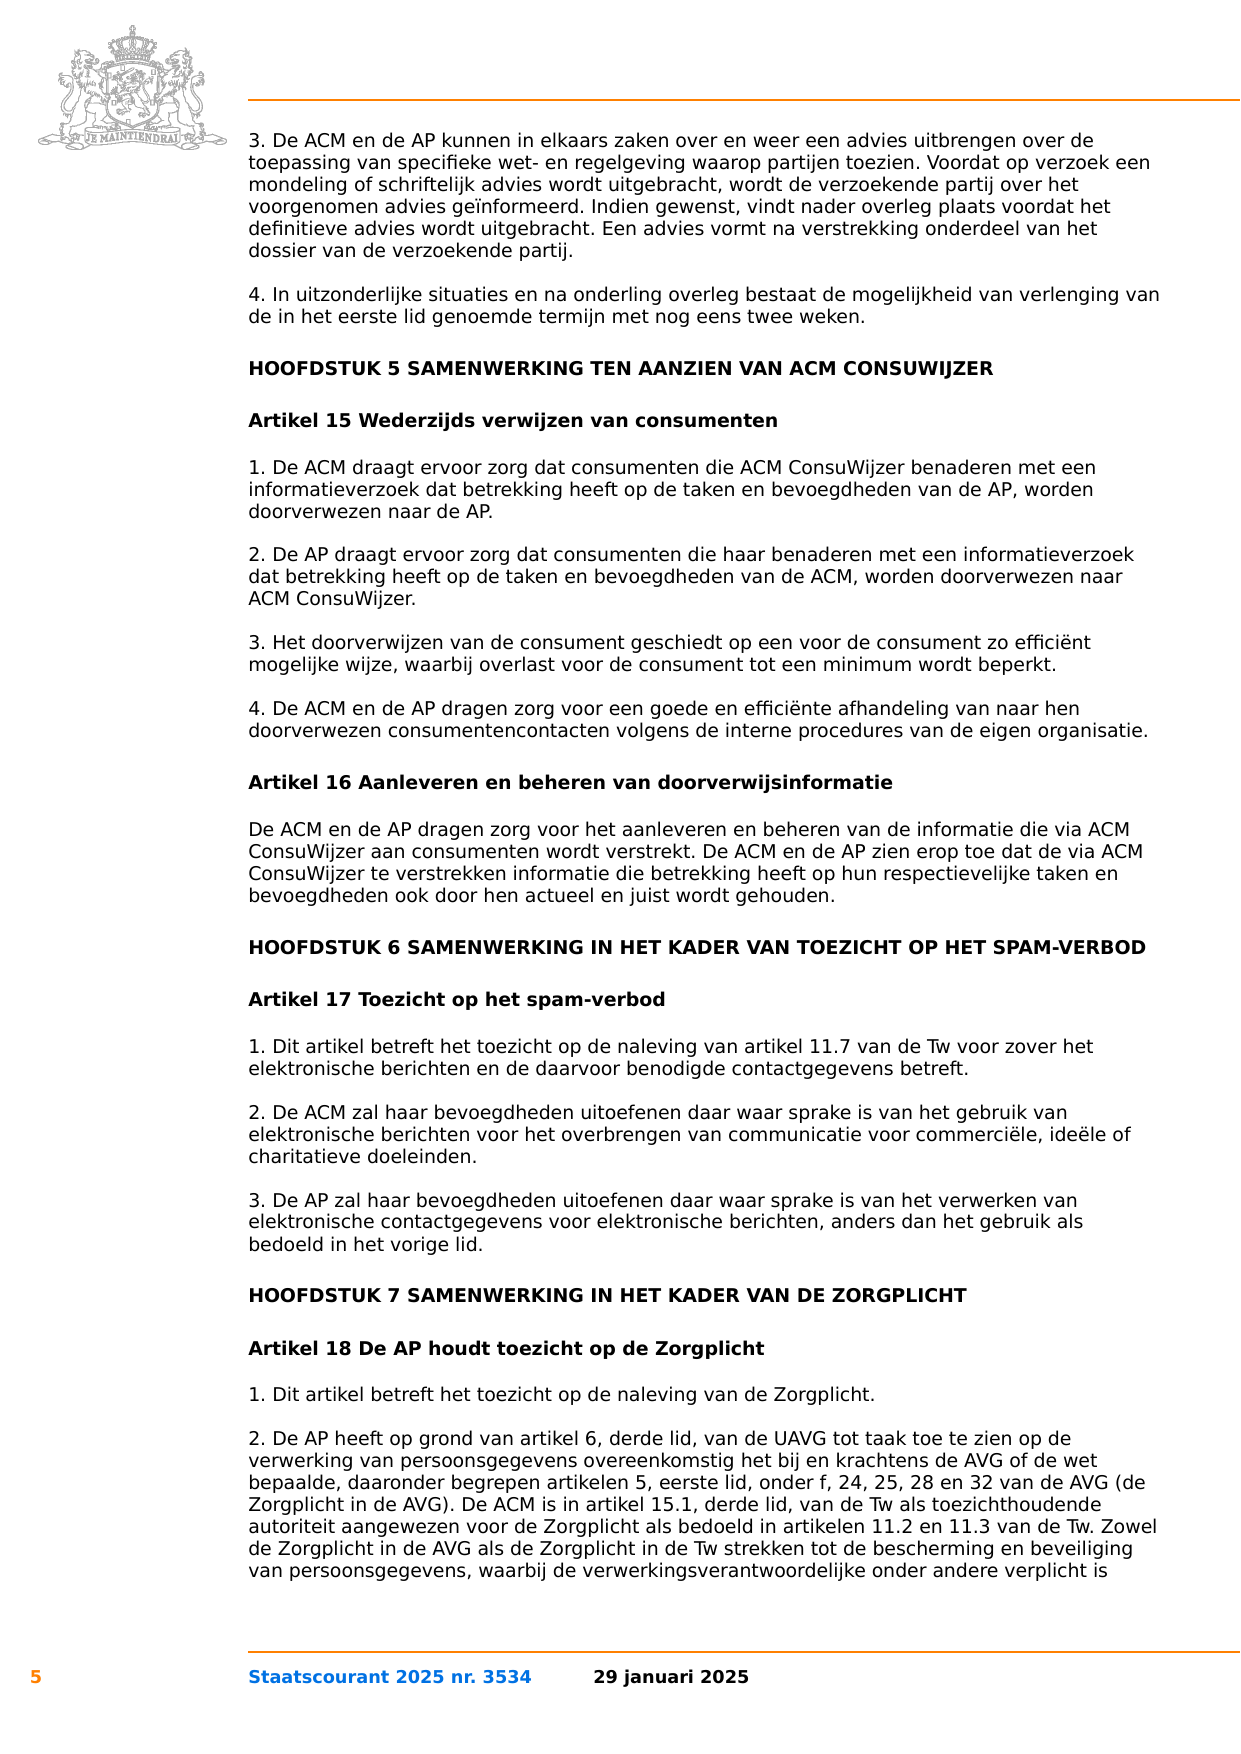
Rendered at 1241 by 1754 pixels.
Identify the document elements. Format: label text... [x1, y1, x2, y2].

subtitle Artikel 16 Aanleveren en beheren van doorverwijsinformatie [248, 772, 1163, 794]
text 2. De AP heeft op grond van artikel 6, derde lid, van de UAVG tot taak toe te zien op de verwerking van persoonsgegevens overeenkomstig het bij en krachtens de AVG of de wet bepaalde, daaronder begrepen artikelen 5, eerste lid, onder f, 24, 25, 28 en 32 van de AVG (de Zorgplicht in de AVG). De ACM is in artikel 15.1, derde lid, van de Tw als toezichthoudende autoriteit aangewezen voor de Zorgplicht als bedoeld in artikelen 11.2 en 11.3 van de Tw. Zowel de Zorgplicht in de AVG als de Zorgplicht in de Tw strekken tot de bescherming en beveiliging van persoonsgegevens, waarbij de verwerkingsverantwoordelijke onder andere verplicht is [248, 1428, 1163, 1582]
text 1. De ACM draagt ervoor zorg dat consumenten die ACM ConsuWijzer benaderen met een informatieverzoek dat betrekking heeft op de taken en bevoegdheden van de AP, worden doorverwezen naar de AP. [248, 457, 1163, 522]
subtitle Artikel 15 Wederzijds verwijzen van consumenten [248, 409, 1163, 432]
text 4. In uitzonderlijke situaties en na onderling overleg bestaat de mogelijkheid van verlenging van de in het eerste lid genoemde termijn met nog eens twee weken. [248, 284, 1163, 328]
text De ACM en de AP dragen zorg voor het aanleveren en beheren van de informatie die via ACM ConsuWijzer aan consumenten wordt verstrekt. De ACM en de AP zien erop toe dat de via ACM ConsuWijzer te verstrekken informatie die betrekking heeft op hun respectievelijke taken en bevoegdheden ook door hen actueel en juist wordt gehouden. [248, 819, 1163, 907]
subtitle HOOFDSTUK 5 SAMENWERKING TEN AANZIEN VAN ACM CONSUWIJZER [248, 358, 1163, 379]
text 1. Dit artikel betreft het toezicht op de naleving van de Zorgplicht. [248, 1384, 1163, 1406]
text 2. De AP draagt ervoor zorg dat consumenten die haar benaderen met een informatieverzoek dat betrekking heeft op de taken en bevoegdheden van de ACM, worden doorverwezen naar ACM ConsuWijzer. [248, 544, 1163, 610]
subtitle HOOFDSTUK 6 SAMENWERKING IN HET KADER VAN TOEZICHT OP HET SPAM-VERBOD [248, 937, 1163, 959]
subtitle Artikel 18 De AP houdt toezicht op de Zorgplicht [248, 1337, 1163, 1359]
text 1. Dit artikel betreft het toezicht op de naleving van artikel 11.7 van de Tw voor zover het elektronische berichten en de daarvoor benodigde contactgegevens betreft. [248, 1036, 1163, 1080]
text 2. De ACM zal haar bevoegdheden uitoefenen daar waar sprake is van het gebruik van elektronische berichten voor het overbrengen van communicatie voor commerciële, ideële of charitatieve doeleinden. [248, 1102, 1163, 1168]
text 3. De AP zal haar bevoegdheden uitoefenen daar waar sprake is van het verwerken van elektronische contactgegevens voor elektronische berichten, anders dan het gebruik als bedoeld in het vorige lid. [248, 1189, 1163, 1255]
subtitle Artikel 17 Toezicht op het spam-verbod [248, 989, 1163, 1011]
text 3. Het doorverwijzen van de consument geschiedt op een voor de consument zo efficiënt mogelijke wijze, waarbij overlast voor de consument tot een minimum wordt beperkt. [248, 632, 1163, 676]
picture [38, 25, 227, 150]
text 4. De ACM en de AP dragen zorg voor een goede en efficiënte afhandeling van naar hen doorverwezen consumentencontacten volgens de interne procedures van de eigen organisatie. [248, 698, 1163, 742]
text 3. De ACM en de AP kunnen in elkaars zaken over en weer een advies uitbrengen over de toepassing van specifieke wet- en regelgeving waarop partijen toezien. Voordat op verzoek een mondeling of schriftelijk advies wordt uitgebracht, wordt de verzoekende partij over het voorgenomen advies geïnformeerd. Indien gewenst, vindt nader overleg plaats voordat het definitieve advies wordt uitgebracht. Een advies vormt na verstrekking onderdeel van het dossier van de verzoekende partij. [248, 130, 1163, 262]
subtitle HOOFDSTUK 7 SAMENWERKING IN HET KADER VAN DE ZORGPLICHT [248, 1285, 1163, 1307]
